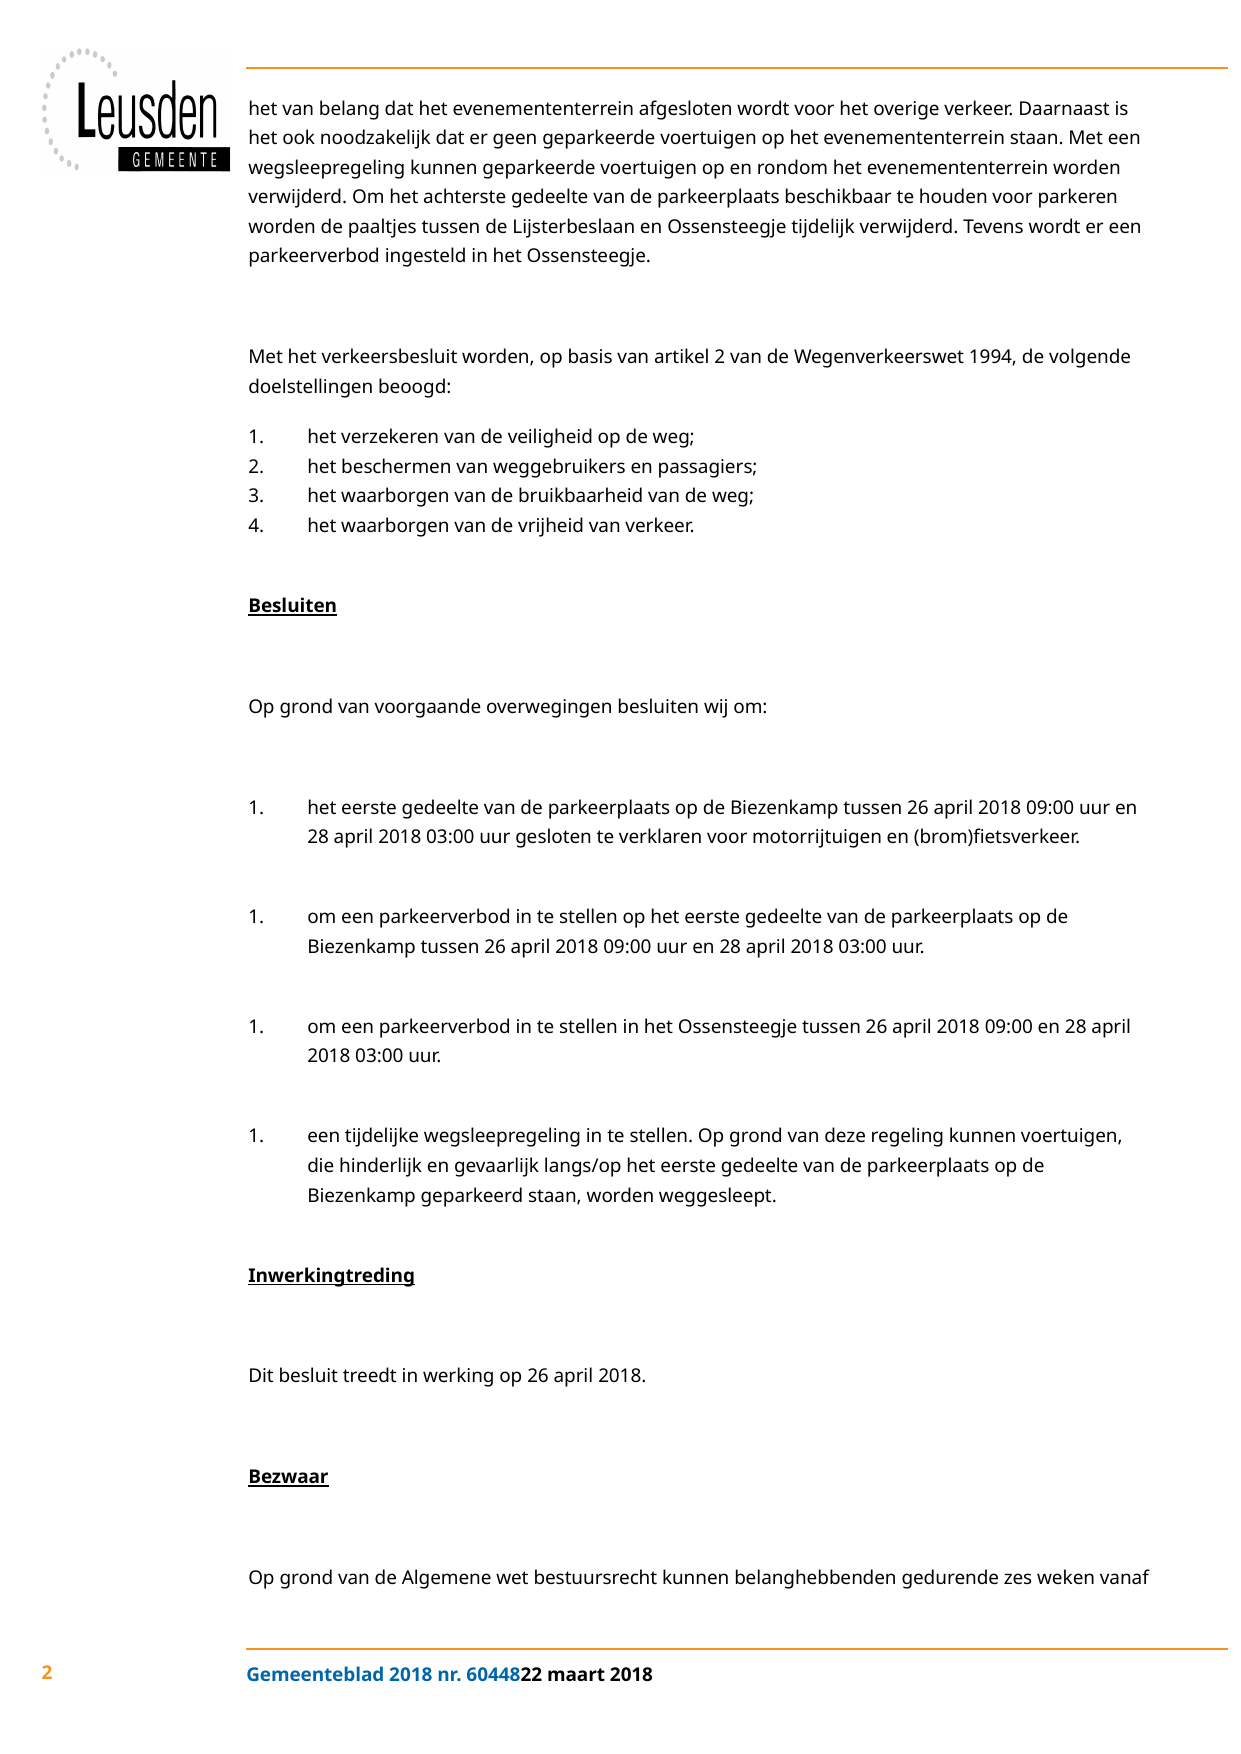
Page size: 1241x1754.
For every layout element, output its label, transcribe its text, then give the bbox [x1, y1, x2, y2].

list om een parkeerverbod in te stellen in het Ossensteegje tussen 26 april 2018 09:00 en 28 april 2018 03:00 uur. [248, 1013, 1152, 1068]
list het waarborgen van de bruikbaarheid van de weg; [248, 483, 1152, 508]
text Met het verkeersbesluit worden, op basis van artikel 2 van de Wegenverkeerswet 1994, de volgende doelstellingen beoogd: [248, 343, 1152, 399]
text het van belang dat het evenemententerrein afgesloten wordt voor het overige verkeer. Daarnaast is het ook noodzakelijk dat er geen geparkeerde voertuigen op het evenemententerrein staan. Met een wegsleepregeling kunnen geparkeerde voertuigen op en rondom het evenemententerrein worden verwijderd. Om het achterste gedeelte van de parkeerplaats beschikbaar te houden voor parkeren worden de paaltjes tussen de Lijsterbeslaan en Ossensteegje tijdelijk verwijderd. Tevens wordt er een parkeerverbod ingesteld in het Ossensteegje. [248, 95, 1152, 268]
text Op grond van de Algemene wet bestuursrecht kunnen belanghebbenden gedurende zes weken vanaf [248, 1564, 1152, 1590]
text Besluiten [248, 592, 1152, 618]
text Bezwaar [248, 1463, 1152, 1489]
list het eerste gedeelte van de parkeerplaats op de Biezenkamp tussen 26 april 2018 09:00 uur en 28 april 2018 03:00 uur gesloten te verklaren voor motorrijtuigen en (brom)fietsverkeer. [248, 794, 1152, 849]
text Op grond van voorgaande overwegingen besluiten wij om: [248, 693, 1152, 719]
list het verzekeren van de veiligheid op de weg; [248, 423, 1152, 449]
list het beschermen van weggebruikers en passagiers; [248, 453, 1152, 479]
text Inwerkingtreding [248, 1262, 1152, 1288]
text Dit besluit treedt in werking op 26 april 2018. [248, 1363, 1152, 1388]
list om een parkeerverbod in te stellen op het eerste gedeelte van de parkeerplaats op de Biezenkamp tussen 26 april 2018 09:00 uur en 28 april 2018 03:00 uur. [248, 903, 1152, 959]
list het waarborgen van de vrijheid van verkeer. [248, 512, 1152, 538]
list een tijdelijke wegsleepregeling in te stellen. Op grond van deze regeling kunnen voertuigen, die hinderlijk en gevaarlijk langs/op het eerste gedeelte van de parkeerplaats op de Biezenkamp geparkeerd staan, worden weggesleept. [248, 1123, 1152, 1208]
picture [41, 47, 231, 172]
